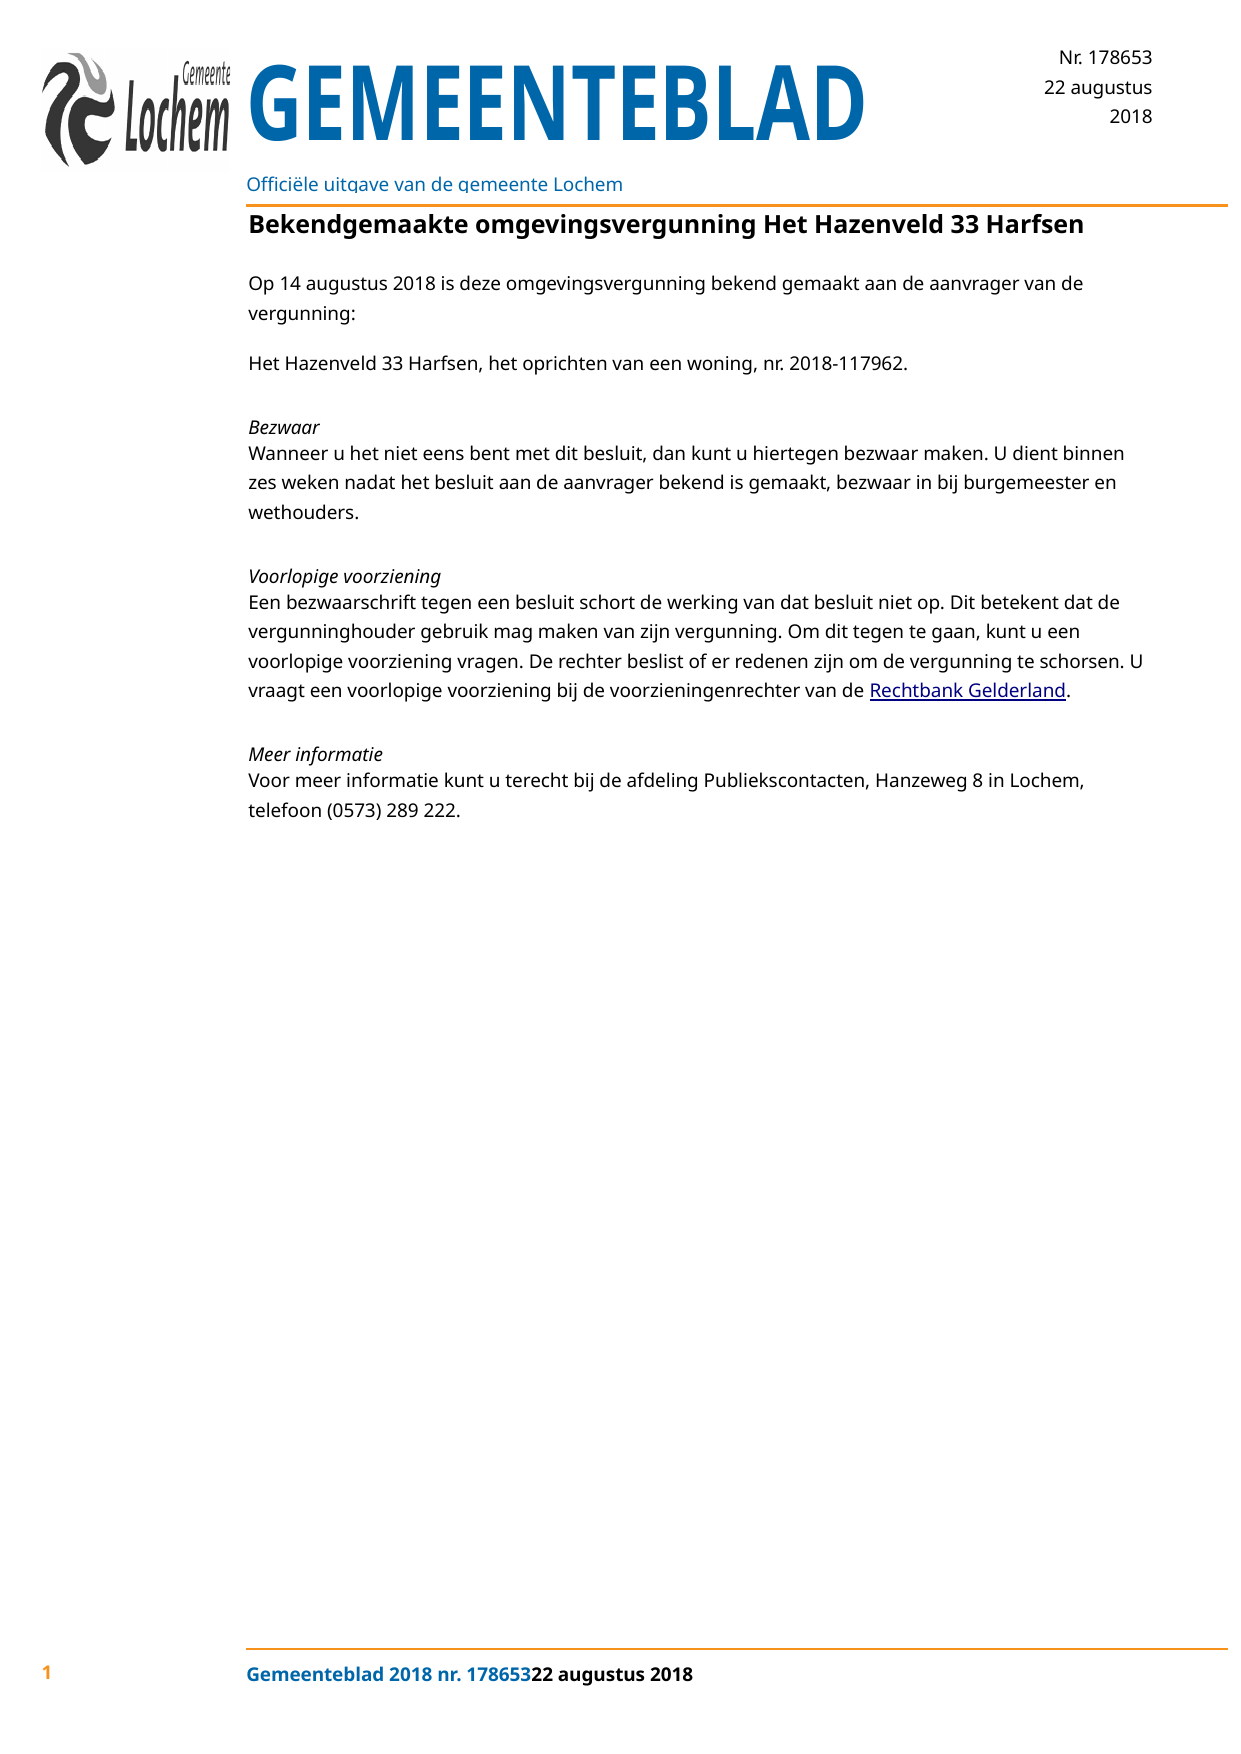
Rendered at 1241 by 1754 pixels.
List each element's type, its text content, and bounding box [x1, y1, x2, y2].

text Bezwaar [248, 414, 1152, 440]
text Voorlopige voorziening [248, 563, 1152, 589]
text Meer informatie [248, 742, 1152, 767]
text Het Hazenveld 33 Harfsen, het oprichten van een woning, nr. 2018-117962. [248, 350, 1152, 376]
text Een bezwaarschrift tegen een besluit schort de werking van dat besluit niet op. Dit betekent dat de vergunninghouder gebruik mag maken van zijn vergunning. Om dit tegen te gaan, kunt u een voorlopige voorziening vragen. De rechter beslist of er redenen zijn om de vergunning te schorsen. U vraagt een voorlopige voorziening bij de voorzieningenrechter van de Rechtbank Gelderland. [248, 589, 1152, 703]
text Wanneer u het niet eens bent met dit besluit, dan kunt u hiertegen bezwaar maken. U dient binnen zes weken nadat het besluit aan de aanvrager bekend is gemaakt, bezwaar in bij burgemeester en wethouders. [248, 440, 1152, 525]
picture [41, 47, 231, 172]
text Voor meer informatie kunt u terecht bij de afdeling Publiekscontacten, Hanzeweg 8 in Lochem, telefoon (0573) 289 222. [248, 767, 1152, 823]
text Op 14 augustus 2018 is deze omgevingsvergunning bekend gemaakt aan de aanvrager van de vergunning: [248, 270, 1152, 326]
text Bekendgemaakte omgevingsvergunning Het Hazenveld 33 Harfsen [248, 207, 1152, 241]
